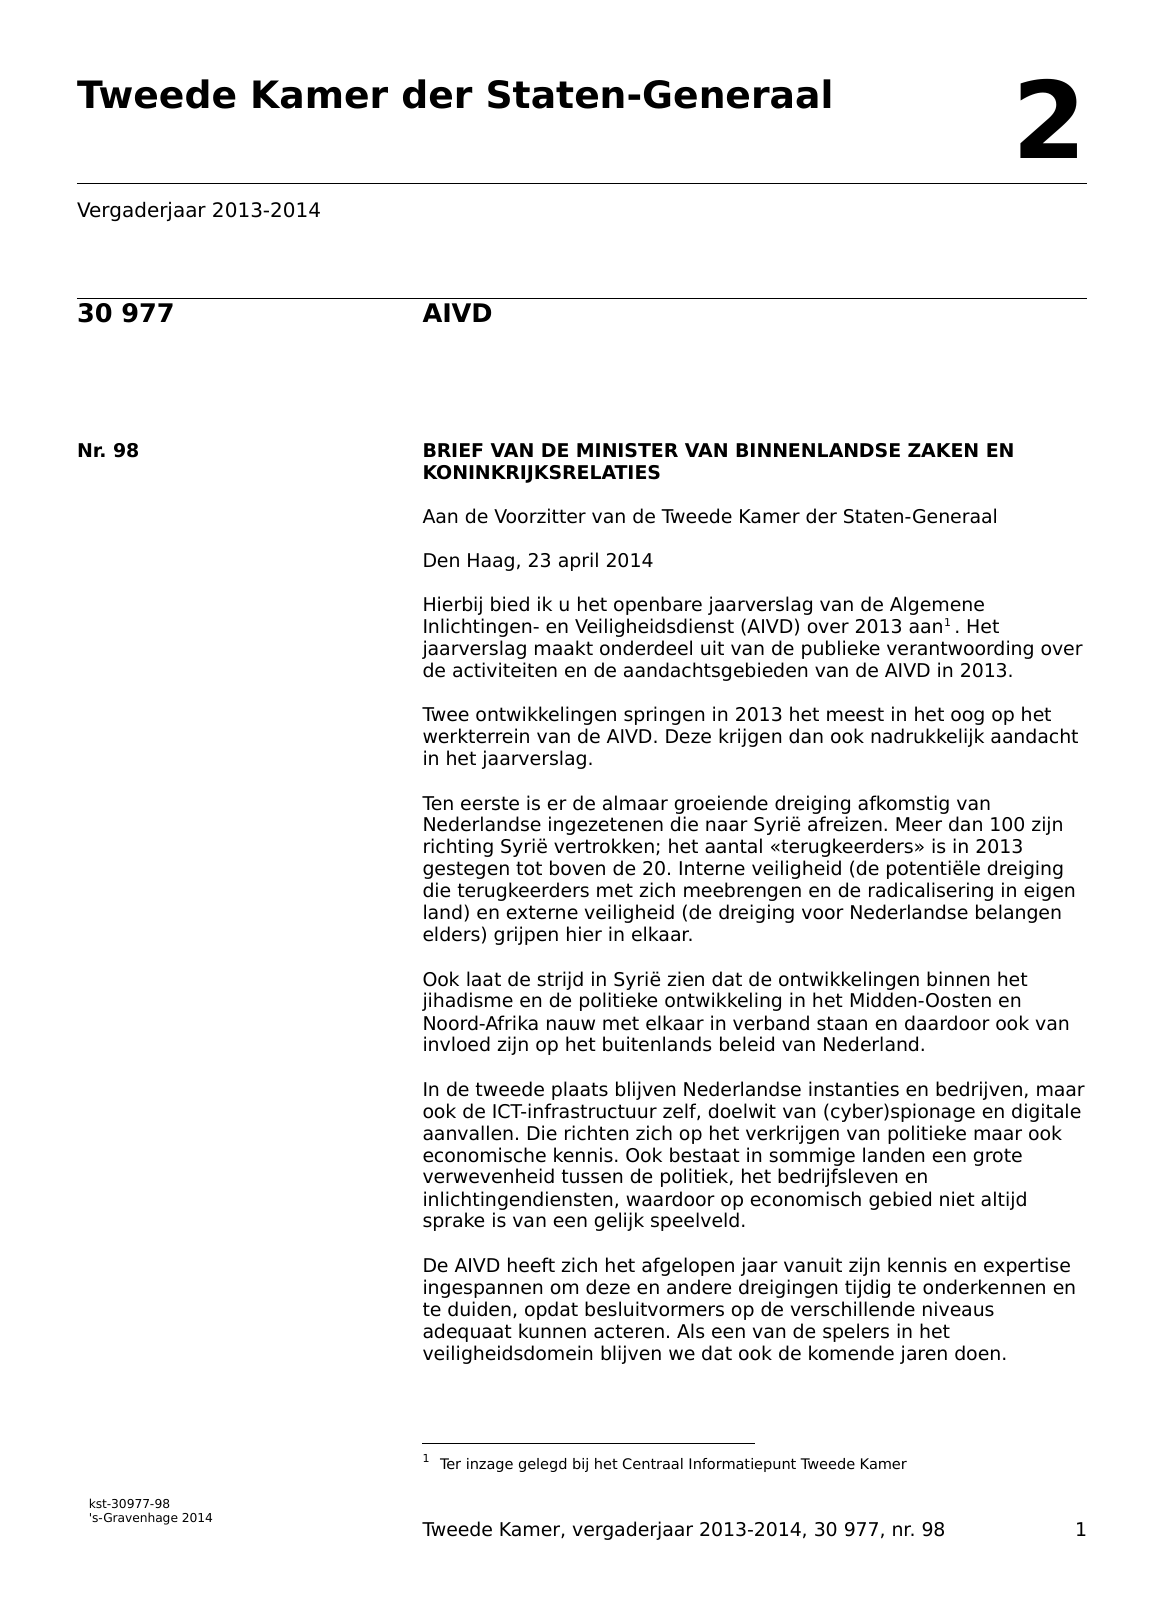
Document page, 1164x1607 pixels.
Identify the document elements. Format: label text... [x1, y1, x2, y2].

text Twee ontwikkelingen springen in 2013 het meest in het oog op het werkterrein van de AIVD. Deze krijgen dan ook nadrukkelijk aandacht in het jaarverslag. [422, 704, 1087, 770]
text Hierbij bied ik u het openbare jaarverslag van de Algemene Inlichtingen- en Veiligheidsdienst (AIVD) over 2013 aan. Het jaarverslag maakt onderdeel uit van de publieke verantwoording over de activiteiten en de aandachtsgebieden van de AIVD in 2013. [422, 594, 1087, 682]
table_header Tweede Kamer der Staten-Generaal [77, 59, 886, 183]
text 's-Gravenhage 2014 [88, 1511, 323, 1525]
subtitle Nr. 98 BRIEF VAN DE MINISTER VAN BINNENLANDSE ZAKEN EN KONINKRIJKSRELATIES [77, 440, 1087, 484]
text Ook laat de strijd in Syrië zien dat de ontwikkelingen binnen het jihadisme en de politieke ontwikkeling in het Midden-Oosten en Noord-Afrika nauw met elkaar in verband staan en daardoor ook van invloed zijn op het buitenlands beleid van Nederland. [422, 968, 1087, 1056]
text Ten eerste is er de almaar groeiende dreiging afkomstig van Nederlandse ingezetenen die naar Syrië afreizen. Meer dan 100 zijn richting Syrië vertrokken; het aantal «terugkeerders» is in 2013 gestegen tot boven de 20. Interne veiligheid (de potentiële dreiging die terugkeerders met zich meebrengen en de radicalisering in eigen land) en externe veiligheid (de dreiging voor Nederlandse belangen elders) grijpen hier in elkaar. [422, 792, 1087, 946]
text Ter inzage gelegd bij het Centraal Informatiepunt Tweede Kamer [422, 1452, 1087, 1474]
table_header 2 [886, 59, 1087, 183]
text In de tweede plaats blijven Nederlandse instanties en bedrijven, maar ook de ICT-infrastructuur zelf, doelwit van (cyber)spionage en digitale aanvallen. Die richten zich op het verkrijgen van politieke maar ook economische kennis. Ook bestaat in sommige landen een grote verwevenheid tussen de politiek, het bedrijfsleven en inlichtingendiensten, waardoor op economisch gebied niet altijd sprake is van een gelijk speelveld. [422, 1078, 1087, 1232]
text Aan de Voorzitter van de Tweede Kamer der Staten-Generaal [422, 506, 1087, 528]
subtitle 30 977 AIVD [77, 299, 1087, 329]
table_cell Vergaderjaar 2013-2014 [77, 184, 1087, 298]
text Den Haag, 23 april 2014 [422, 550, 1087, 572]
text kst-30977-98 [88, 1497, 323, 1511]
text De AIVD heeft zich het afgelopen jaar vanuit zijn kennis en expertise ingespannen om deze en andere dreigingen tijdig te onderkennen en te duiden, opdat besluitvormers op de verschillende niveaus adequaat kunnen acteren. Als een van de spelers in het veiligheidsdomein blijven we dat ook de komende jaren doen. [422, 1254, 1087, 1364]
